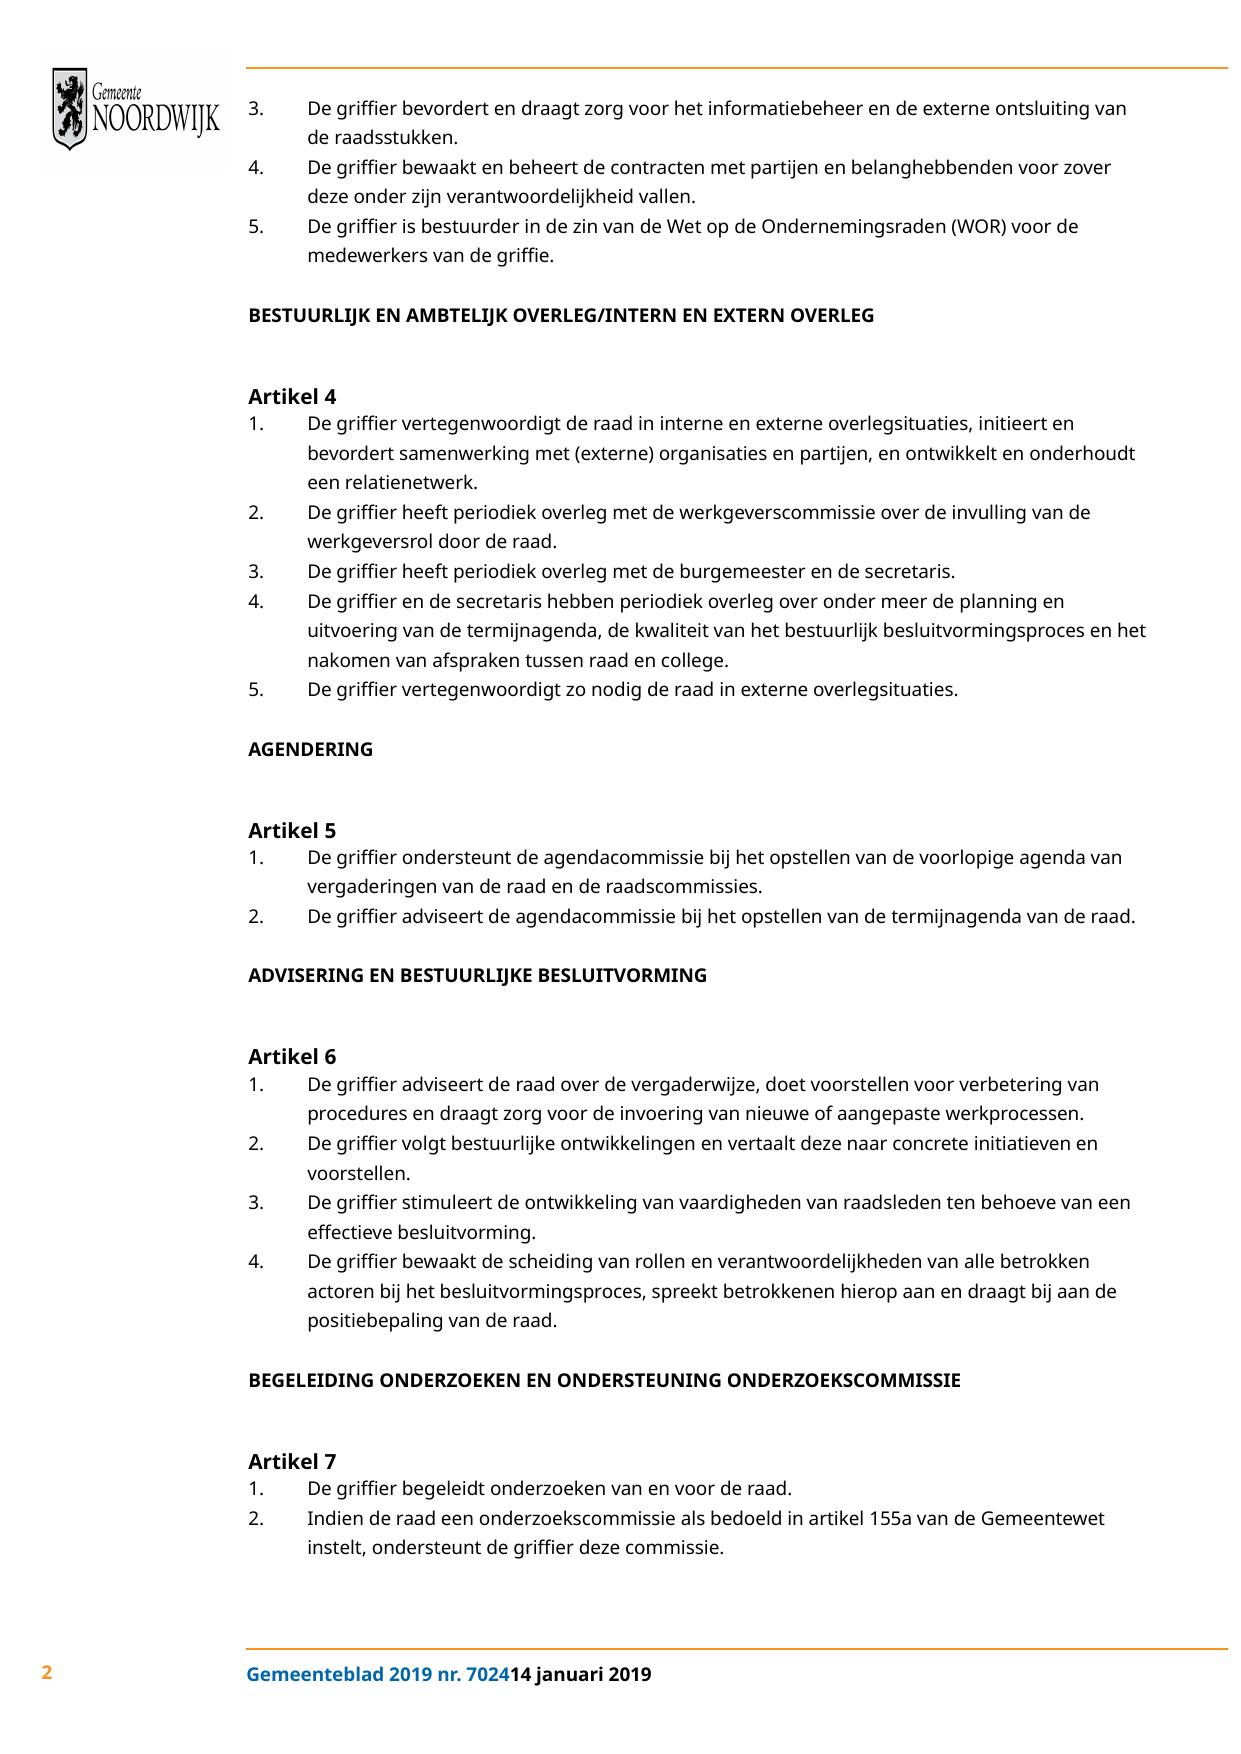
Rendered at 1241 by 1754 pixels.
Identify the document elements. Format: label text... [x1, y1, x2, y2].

list De griffier bewaakt en beheert de contracten met partijen en belanghebbenden voor zover deze onder zijn verantwoordelijkheid vallen. [248, 154, 1152, 209]
list De griffier stimuleert de ontwikkeling van vaardigheden van raadsleden ten behoeve van een effectieve besluitvorming. [248, 1189, 1152, 1244]
text Artikel 7 [248, 1447, 1152, 1475]
list De griffier heeft periodiek overleg met de burgemeester en de secretaris. [248, 558, 1152, 584]
list De griffier bewaakt de scheiding van rollen en verantwoordelijkheden van alle betrokken actoren bij het besluitvormingsproces, spreekt betrokkenen hierop aan en draagt bij aan de positiebepaling van de raad. [248, 1248, 1152, 1333]
list De griffier adviseert de raad over de vergaderwijze, doet voorstellen voor verbetering van procedures en draagt zorg voor de invoering van nieuwe of aangepaste werkprocessen. [248, 1071, 1152, 1126]
text Artikel 4 [248, 382, 1152, 410]
list De griffier volgt bestuurlijke ontwikkelingen en vertaalt deze naar concrete initiatieven en voorstellen. [248, 1130, 1152, 1185]
list De griffier en de secretaris hebben periodiek overleg over onder meer de planning en uitvoering van de termijnagenda, de kwaliteit van het bestuurlijk besluitvormingsproces en het nakomen van afspraken tussen raad en college. [248, 588, 1152, 673]
text Artikel 5 [248, 816, 1152, 844]
list De griffier adviseert de agendacommissie bij het opstellen van de termijnagenda van de raad. [248, 903, 1152, 929]
text Artikel 6 [248, 1042, 1152, 1071]
list De griffier vertegenwoordigt zo nodig de raad in externe overlegsituaties. [248, 677, 1152, 702]
list Indien de raad een onderzoekscommissie als bedoeld in artikel 155a van de Gemeentewet instelt, ondersteunt de griffier deze commissie. [248, 1505, 1152, 1560]
picture [41, 47, 231, 172]
text BESTUURLIJK EN AMBTELIJK OVERLEG/INTERN EN EXTERN OVERLEG [248, 302, 1152, 328]
list De griffier bevordert en draagt zorg voor het informatiebeheer en de externe ontsluiting van de raadsstukken. [248, 95, 1152, 150]
list De griffier ondersteunt de agendacommissie bij het opstellen van de voorlopige agenda van vergaderingen van de raad en de raadscommissies. [248, 844, 1152, 899]
text AGENDERING [248, 736, 1152, 761]
text ADVISERING EN BESTUURLIJKE BESLUITVORMING [248, 962, 1152, 988]
text BEGELEIDING ONDERZOEKEN EN ONDERSTEUNING ONDERZOEKSCOMMISSIE [248, 1367, 1152, 1392]
list De griffier heeft periodiek overleg met de werkgeverscommissie over de invulling van de werkgeversrol door de raad. [248, 499, 1152, 554]
list De griffier is bestuurder in de zin van de Wet op de Ondernemingsraden (WOR) voor de medewerkers van de griffie. [248, 213, 1152, 268]
list De griffier vertegenwoordigt de raad in interne en externe overlegsituaties, initieert en bevordert samenwerking met (externe) organisaties en partijen, en ontwikkelt en onderhoudt een relatienetwerk. [248, 410, 1152, 495]
list De griffier begeleidt onderzoeken van en voor de raad. [248, 1475, 1152, 1501]
